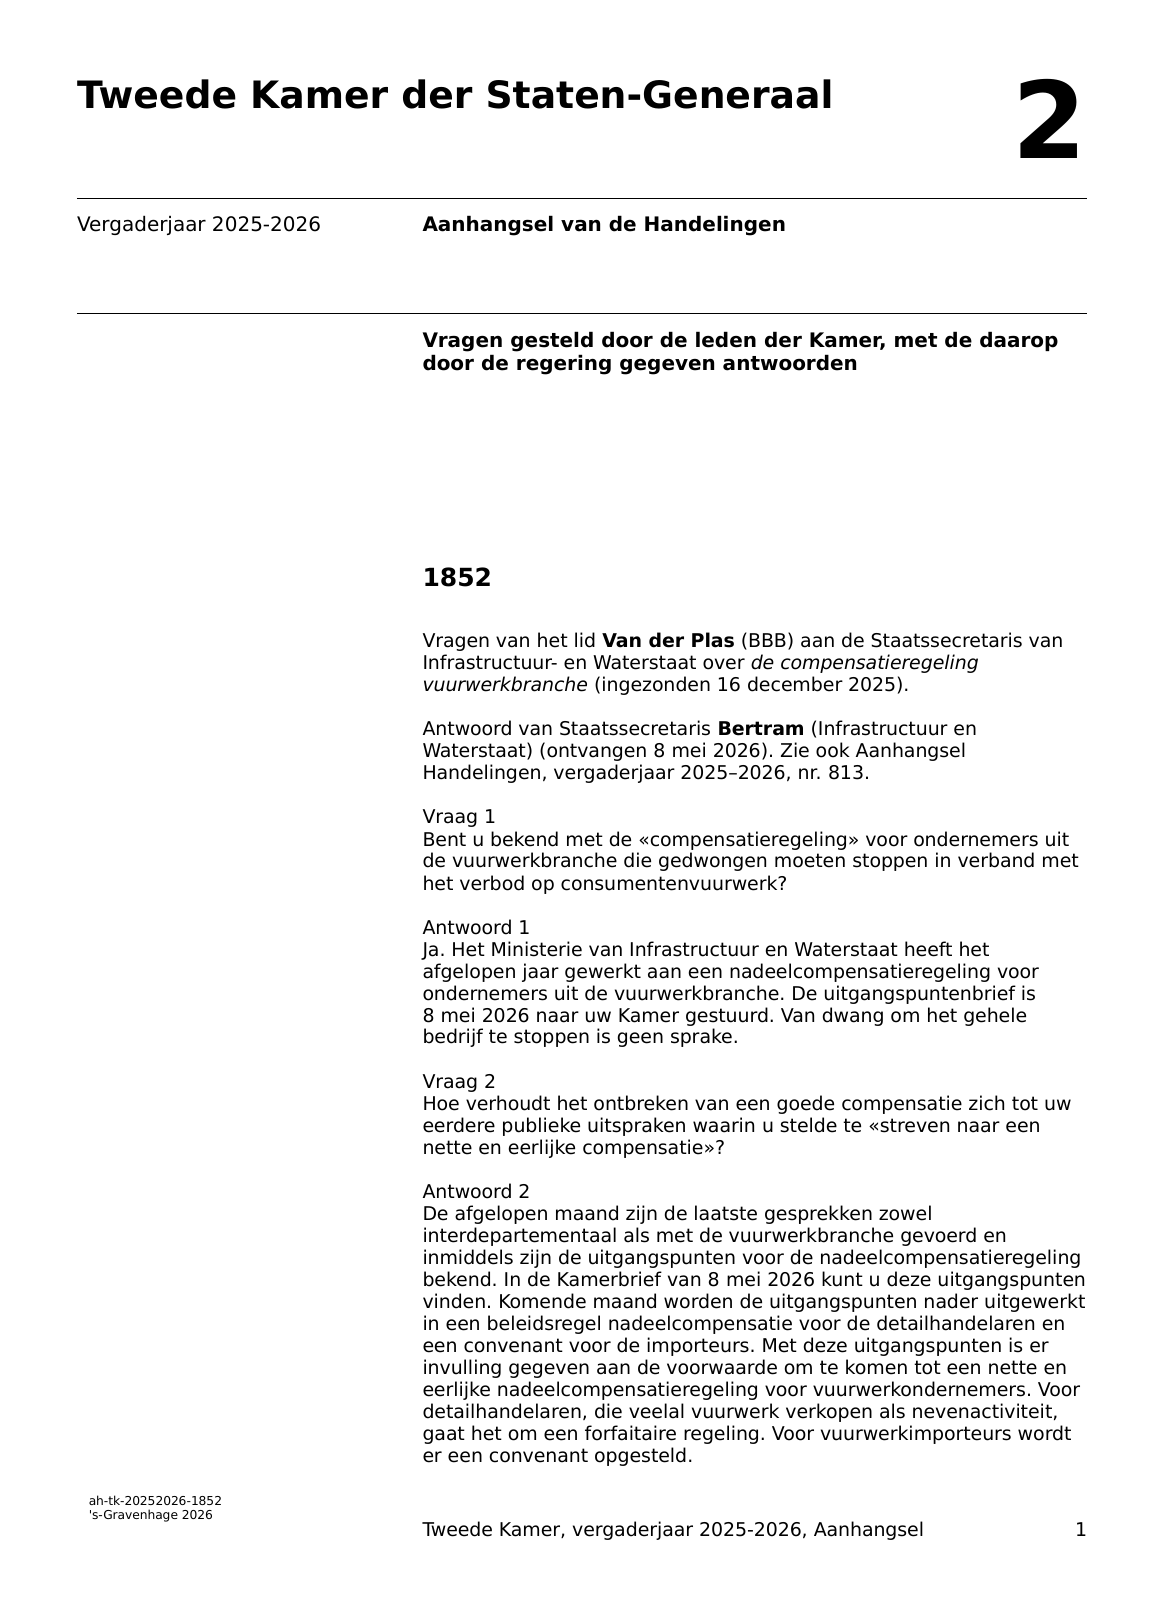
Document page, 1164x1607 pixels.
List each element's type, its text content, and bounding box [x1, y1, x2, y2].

text Vragen van het lid Van der Plas (BBB) aan de Staatssecretaris van Infrastructuur- en Waterstaat over de compensatieregeling vuurwerkbranche (ingezonden 16 december 2025). [422, 630, 1087, 696]
table_cell Aanhangsel van de Handelingen [422, 199, 1087, 313]
text Antwoord 1 [422, 917, 1087, 938]
table_header Tweede Kamer der Staten-Generaal [77, 59, 886, 198]
table_cell [77, 314, 422, 375]
table_cell Vragen gesteld door de leden der Kamer, met de daarop door de regering gegeven antwoorden [422, 314, 1087, 375]
text Antwoord van Staatssecretaris Bertram (Infrastructuur en Waterstaat) (ontvangen 8 mei 2026). Zie ook Aanhangsel Handelingen, vergaderjaar 2025–2026, nr. 813. [422, 718, 1087, 784]
text Bent u bekend met de «compensatieregeling» voor ondernemers uit de vuurwerkbranche die gedwongen moeten stoppen in verband met het verbod op consumentenvuurwerk? [422, 828, 1087, 894]
text Vraag 2 [422, 1071, 1087, 1093]
text 's-Gravenhage 2026 [88, 1508, 323, 1522]
text Ja. Het Ministerie van Infrastructuur en Waterstaat heeft het afgelopen jaar gewerkt aan een nadeelcompensatieregeling voor ondernemers uit de vuurwerkbranche. De uitgangspuntenbrief is 8 mei 2026 naar uw Kamer gestuurd. Van dwang om het gehele bedrijf te stoppen is geen sprake. [422, 938, 1087, 1048]
table_header 2 [886, 59, 1087, 198]
text 1852 [422, 563, 1087, 592]
text De afgelopen maand zijn de laatste gesprekken zowel interdepartementaal als met de vuurwerkbranche gevoerd en inmiddels zijn de uitgangspunten voor de nadeelcompensatieregeling bekend. In de Kamerbrief van 8 mei 2026 kunt u deze uitgangspunten vinden. Komende maand worden de uitgangspunten nader uitgewerkt in een beleidsregel nadeelcompensatie voor de detailhandelaren en een convenant voor de importeurs. Met deze uitgangspunten is er invulling gegeven aan de voorwaarde om te komen tot een nette en eerlijke nadeelcompensatieregeling voor vuurwerkondernemers. Voor detailhandelaren, die veelal vuurwerk verkopen als nevenactiviteit, gaat het om een forfaitaire regeling. Voor vuurwerkimporteurs wordt er een convenant opgesteld. [422, 1203, 1087, 1466]
text Hoe verhoudt het ontbreken van een goede compensatie zich tot uw eerdere publieke uitspraken waarin u stelde te «streven naar een nette en eerlijke compensatie»? [422, 1093, 1087, 1158]
text Antwoord 2 [422, 1181, 1087, 1203]
text ah-tk-20252026-1852 [88, 1494, 323, 1508]
table_cell Vergaderjaar 2025-2026 [77, 199, 422, 313]
text Vraag 1 [422, 806, 1087, 828]
